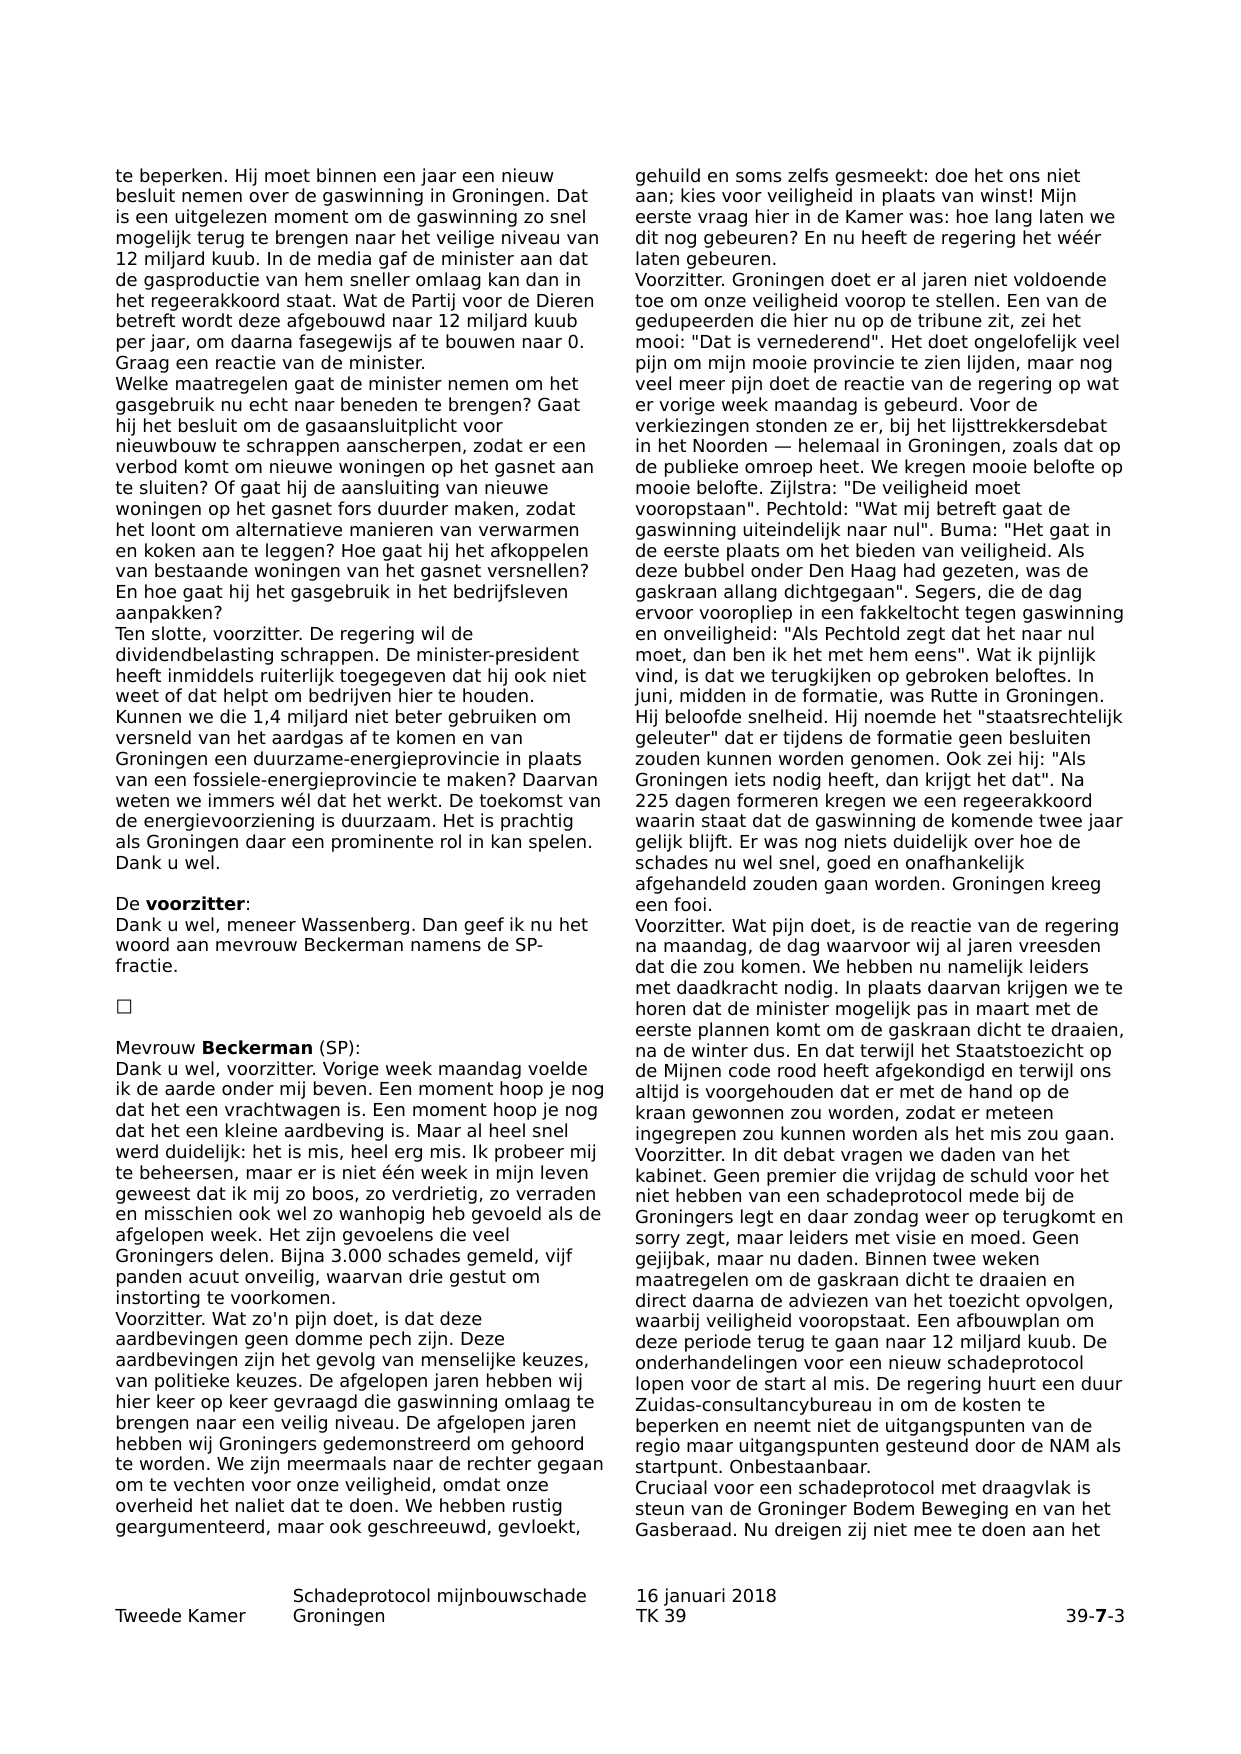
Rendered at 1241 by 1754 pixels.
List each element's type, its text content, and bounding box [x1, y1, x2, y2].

text ⬜ [115, 997, 605, 1018]
text Voorzitter. Wat pijn doet, is de reactie van de regering na maandag, de dag waarvoor wij al jaren vreesden dat die zou komen. We hebben nu namelijk leiders met daadkracht nodig. In plaats daarvan krijgen we te horen dat de minister mogelijk pas in maart met de eerste plannen komt om de gaskraan dicht te draaien, na de winter dus. En dat terwijl het Staatstoezicht op de Mijnen code rood heeft afgekondigd en terwijl ons altijd is voorgehouden dat er met de hand op de kraan gewonnen zou worden, zodat er meteen ingegrepen zou kunnen worden als het mis zou gaan. [635, 915, 1125, 1144]
text Dank u wel, meneer Wassenberg. Dan geef ik nu het woord aan mevrouw Beckerman namens de SP-fractie. [115, 914, 605, 977]
text Voorzitter. In dit debat vragen we daden van het kabinet. Geen premier die vrijdag de schuld voor het niet hebben van een schadeprotocol mede bij de Groningers legt en daar zondag weer op terugkomt en sorry zegt, maar leiders met visie en moed. Geen gejijbak, maar nu daden. Binnen twee weken maatregelen om de gaskraan dicht te draaien en direct daarna de adviezen van het toezicht opvolgen, waarbij veiligheid vooropstaat. Een afbouwplan om deze periode terug te gaan naar 12 miljard kuub. De onderhandelingen voor een nieuw schadeprotocol lopen voor de start al mis. De regering huurt een duur Zuidas-consultancybureau in om de kosten te beperken en neemt niet de uitgangspunten van de regio maar uitgangspunten gesteund door de NAM als startpunt. Onbestaanbaar. [635, 1144, 1125, 1478]
text Voorzitter. Groningen doet er al jaren niet voldoende toe om onze veiligheid voorop te stellen. Een van de gedupeerden die hier nu op de tribune zit, zei het mooi: "Dat is vernederend". Het doet ongelofelijk veel pijn om mijn mooie provincie te zien lijden, maar nog veel meer pijn doet de reactie van de regering op wat er vorige week maandag is gebeurd. Voor de verkiezingen stonden ze er, bij het lijsttrekkersdebat in het Noorden — helemaal in Groningen, zoals dat op de publieke omroep heet. We kregen mooie belofte op mooie belofte. Zijlstra: "De veiligheid moet vooropstaan". Pechtold: "Wat mij betreft gaat de gaswinning uiteindelijk naar nul". Buma: "Het gaat in de eerste plaats om het bieden van veiligheid. Als deze bubbel onder Den Haag had gezeten, was de gaskraan allang dichtgegaan". Segers, die de dag ervoor vooropliep in een fakkeltocht tegen gaswinning en onveiligheid: "Als Pechtold zegt dat het naar nul moet, dan ben ik het met hem eens". Wat ik pijnlijk vind, is dat we terugkijken op gebroken beloftes. In juni, midden in de formatie, was Rutte in Groningen. Hij beloofde snelheid. Hij noemde het "staatsrechtelijk geleuter" dat er tijdens de formatie geen besluiten zouden kunnen worden genomen. Ook zei hij: "Als Groningen iets nodig heeft, dan krijgt het dat". Na 225 dagen formeren kregen we een regeerakkoord waarin staat dat de gaswinning de komende twee jaar gelijk blijft. Er was nog niets duidelijk over hoe de schades nu wel snel, goed en onafhankelijk afgehandeld zouden gaan worden. Groningen kreeg een fooi. [635, 269, 1125, 915]
text Cruciaal voor een schadeprotocol met draagvlak is steun van de Groninger Bodem Beweging en van het Gasberaad. Nu dreigen zij niet mee te doen aan het [635, 1478, 1125, 1540]
text Voorzitter. Wat zo'n pijn doet, is dat deze aardbevingen geen domme pech zijn. Deze aardbevingen zijn het gevolg van menselijke keuzes, van politieke keuzes. De afgelopen jaren hebben wij hier keer op keer gevraagd die gaswinning omlaag te brengen naar een veilig niveau. De afgelopen jaren hebben wij Groningers gedemonstreerd om gehoord te worden. We zijn meermaals naar de rechter gegaan om te vechten voor onze veiligheid, omdat onze overheid het naliet dat te doen. We hebben rustig geargumenteerd, maar ook geschreeuwd, gevloekt, [115, 1308, 605, 1537]
text Mevrouw Beckerman (SP): [115, 1038, 605, 1058]
text Ten slotte, voorzitter. De regering wil de dividendbelasting schrappen. De minister-president heeft inmiddels ruiterlijk toegegeven dat hij ook niet weet of dat helpt om bedrijven hier te houden. Kunnen we die 1,4 miljard niet beter gebruiken om versneld van het aardgas af te komen en van Groningen een duurzame-energieprovincie in plaats van een fossiele-energieprovincie te maken? Daarvan weten we immers wél dat het werkt. De toekomst van de energievoorziening is duurzaam. Het is prachtig als Groningen daar een prominente rol in kan spelen. [115, 624, 605, 853]
text Dank u wel, voorzitter. Vorige week maandag voelde ik de aarde onder mij beven. Een moment hoop je nog dat het een vrachtwagen is. Een moment hoop je nog dat het een kleine aardbeving is. Maar al heel snel werd duidelijk: het is mis, heel erg mis. Ik probeer mij te beheersen, maar er is niet één week in mijn leven geweest dat ik mij zo boos, zo verdrietig, zo verraden en misschien ook wel zo wanhopig heb gevoeld als de afgelopen week. Het zijn gevoelens die veel Groningers delen. Bijna 3.000 schades gemeld, vijf panden acuut onveilig, waarvan drie gestut om instorting te voorkomen. [115, 1058, 605, 1308]
text gehuild en soms zelfs gesmeekt: doe het ons niet aan; kies voor veiligheid in plaats van winst! Mijn eerste vraag hier in de Kamer was: hoe lang laten we dit nog gebeuren? En nu heeft de regering het wéér laten gebeuren. [635, 165, 1125, 269]
text te beperken. Hij moet binnen een jaar een nieuw besluit nemen over de gaswinning in Groningen. Dat is een uitgelezen moment om de gaswinning zo snel mogelijk terug te brengen naar het veilige niveau van 12 miljard kuub. In de media gaf de minister aan dat de gasproductie van hem sneller omlaag kan dan in het regeerakkoord staat. Wat de Partij voor de Dieren betreft wordt deze afgebouwd naar 12 miljard kuub per jaar, om daarna fasegewijs af te bouwen naar 0. Graag een reactie van de minister. [115, 165, 605, 374]
text Welke maatregelen gaat de minister nemen om het gasgebruik nu echt naar beneden te brengen? Gaat hij het besluit om de gasaansluitplicht voor nieuwbouw te schrappen aanscherpen, zodat er een verbod komt om nieuwe woningen op het gasnet aan te sluiten? Of gaat hij de aansluiting van nieuwe woningen op het gasnet fors duurder maken, zodat het loont om alternatieve manieren van verwarmen en koken aan te leggen? Hoe gaat hij het afkoppelen van bestaande woningen van het gasnet versnellen? En hoe gaat hij het gasgebruik in het bedrijfsleven aanpakken? [115, 374, 605, 624]
text De voorzitter: [115, 894, 605, 914]
text Dank u wel. [115, 853, 605, 874]
